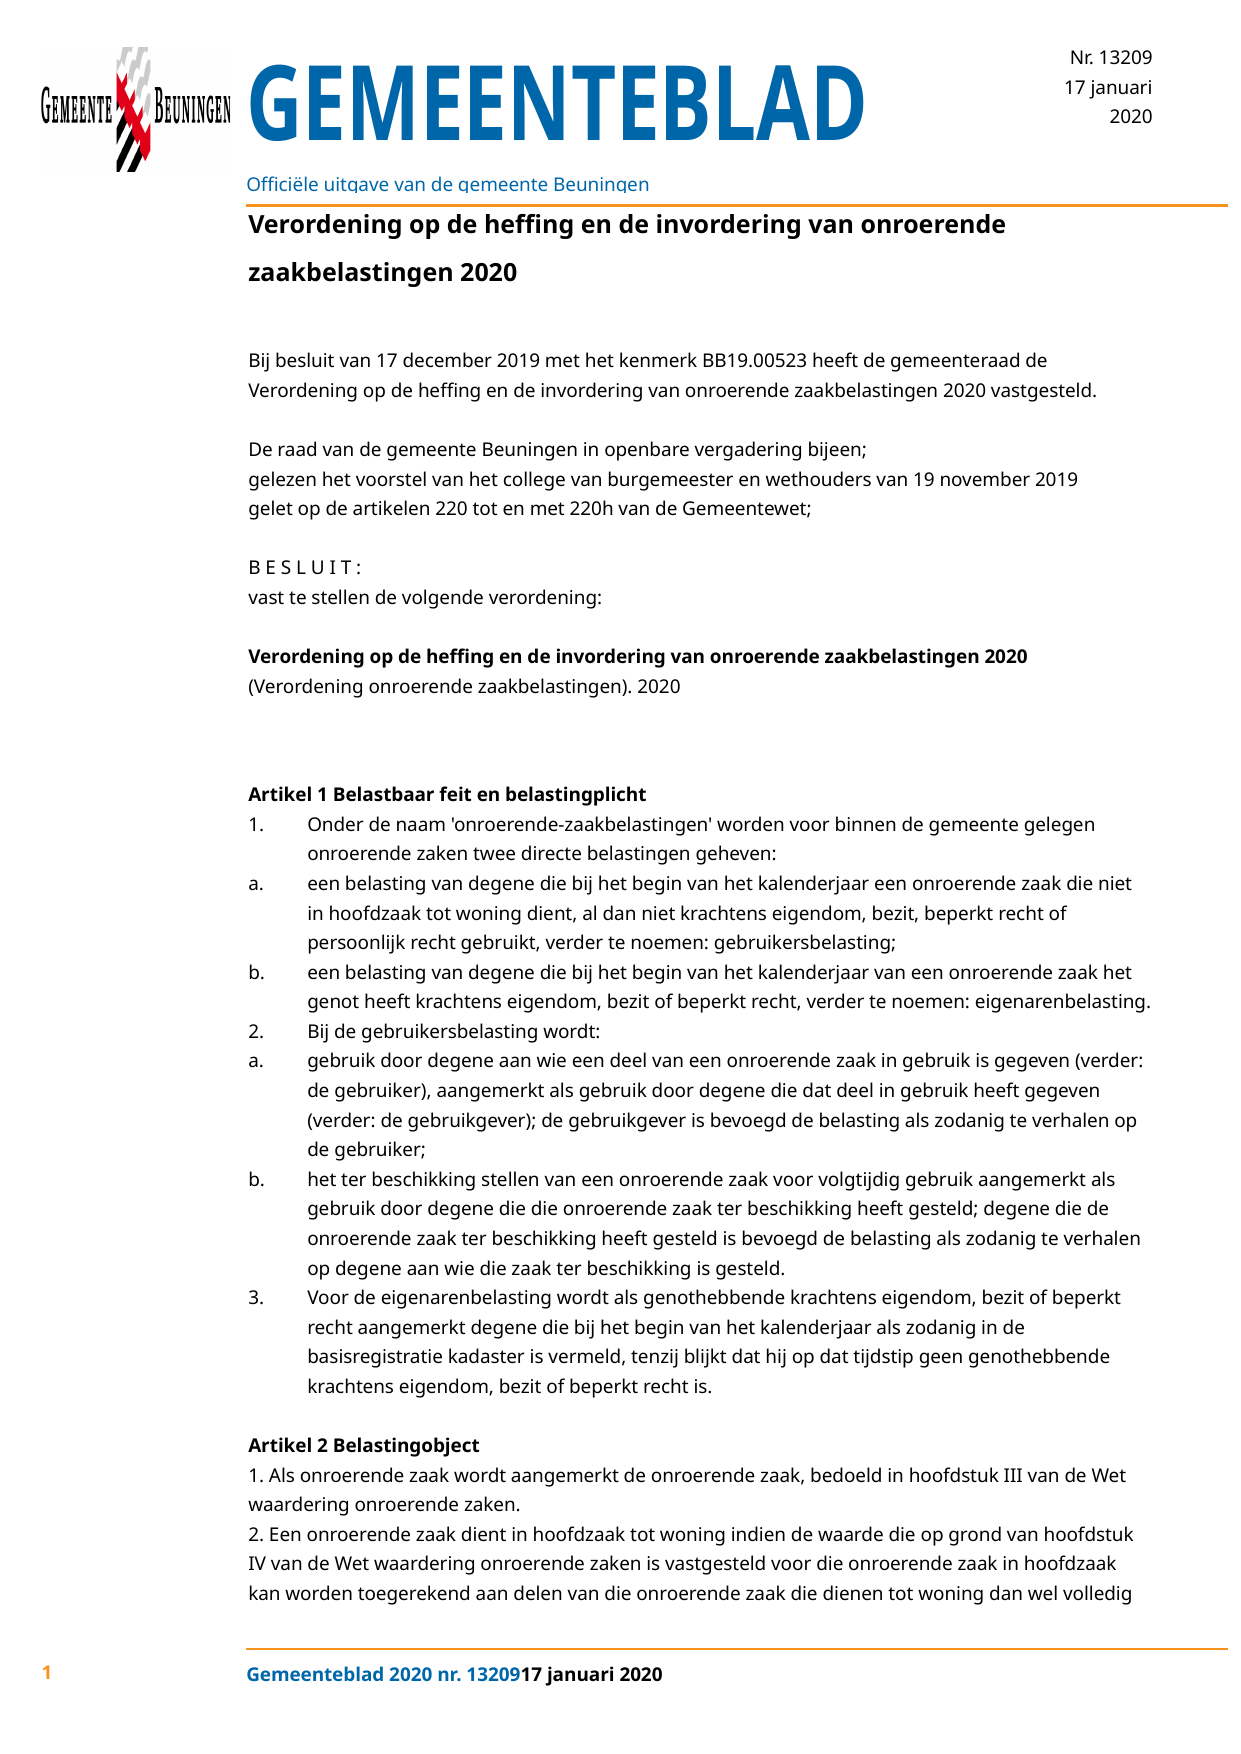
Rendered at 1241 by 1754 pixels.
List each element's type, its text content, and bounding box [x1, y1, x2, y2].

text gelezen het voorstel van het college van burgemeester en wethouders van 19 november 2019 [248, 466, 1152, 492]
list Bij de gebruikersbelasting wordt: [248, 1018, 1152, 1044]
text Verordening op de heffing en de invordering van onroerende zaakbelastingen 2020 [248, 207, 1152, 288]
list Onder de naam 'onroerende-zaakbelastingen' worden voor binnen de gemeente gelegen onroerende zaken twee directe belastingen geheven: [248, 811, 1152, 866]
text Artikel 1 Belastbaar feit en belastingplicht [248, 781, 1152, 807]
list Voor de eigenarenbelasting wordt als genothebbende krachtens eigendom, bezit of beperkt recht aangemerkt degene die bij het begin van het kalenderjaar als zodanig in de basisregistratie kadaster is vermeld, tenzij blijkt dat hij op dat tijdstip geen genothebbende krachtens eigendom, bezit of beperkt recht is. [248, 1284, 1152, 1399]
text Bij besluit van 17 december 2019 met het kenmerk BB19.00523 heeft de gemeenteraad de Verordening op de heffing en de invordering van onroerende zaakbelastingen 2020 vastgesteld. [248, 347, 1152, 403]
text 2. Een onroerende zaak dient in hoofdzaak tot woning indien de waarde die op grond van hoofdstuk IV van de Wet waardering onroerende zaken is vastgesteld voor die onroerende zaak in hoofdzaak kan worden toegerekend aan delen van die onroerende zaak die dienen tot woning dan wel volledig [248, 1521, 1152, 1606]
picture [41, 47, 231, 172]
list het ter beschikking stellen van een onroerende zaak voor volgtijdig gebruik aangemerkt als gebruik door degene die die onroerende zaak ter beschikking heeft gesteld; degene die de onroerende zaak ter beschikking heeft gesteld is bevoegd de belasting als zodanig te verhalen op degene aan wie die zaak ter beschikking is gesteld. [248, 1166, 1152, 1280]
text 1. Als onroerende zaak wordt aangemerkt de onroerende zaak, bedoeld in hoofdstuk III van de Wet waardering onroerende zaken. [248, 1462, 1152, 1517]
text vast te stellen de volgende verordening: [248, 584, 1152, 610]
text Verordening op de heffing en de invordering van onroerende zaakbelastingen 2020 [248, 643, 1152, 669]
text B E S L U I T : [248, 554, 1152, 580]
list een belasting van degene die bij het begin van het kalenderjaar een onroerende zaak die niet in hoofdzaak tot woning dient, al dan niet krachtens eigendom, bezit, beperkt recht of persoonlijk recht gebruikt, verder te noemen: gebruikersbelasting; [248, 870, 1152, 955]
text (Verordening onroerende zaakbelastingen). 2020 [248, 673, 1152, 699]
list gebruik door degene aan wie een deel van een onroerende zaak in gebruik is gegeven (verder: de gebruiker), aangemerkt als gebruik door degene die dat deel in gebruik heeft gegeven (verder: de gebruikgever); de gebruikgever is bevoegd de belasting als zodanig te verhalen op de gebruiker; [248, 1048, 1152, 1162]
list een belasting van degene die bij het begin van het kalenderjaar van een onroerende zaak het genot heeft krachtens eigendom, bezit of beperkt recht, verder te noemen: eigenarenbelasting. [248, 959, 1152, 1014]
text Artikel 2 Belastingobject [248, 1432, 1152, 1458]
text De raad van de gemeente Beuningen in openbare vergadering bijeen; [248, 436, 1152, 462]
text gelet op de artikelen 220 tot en met 220h van de Gemeentewet; [248, 495, 1152, 521]
